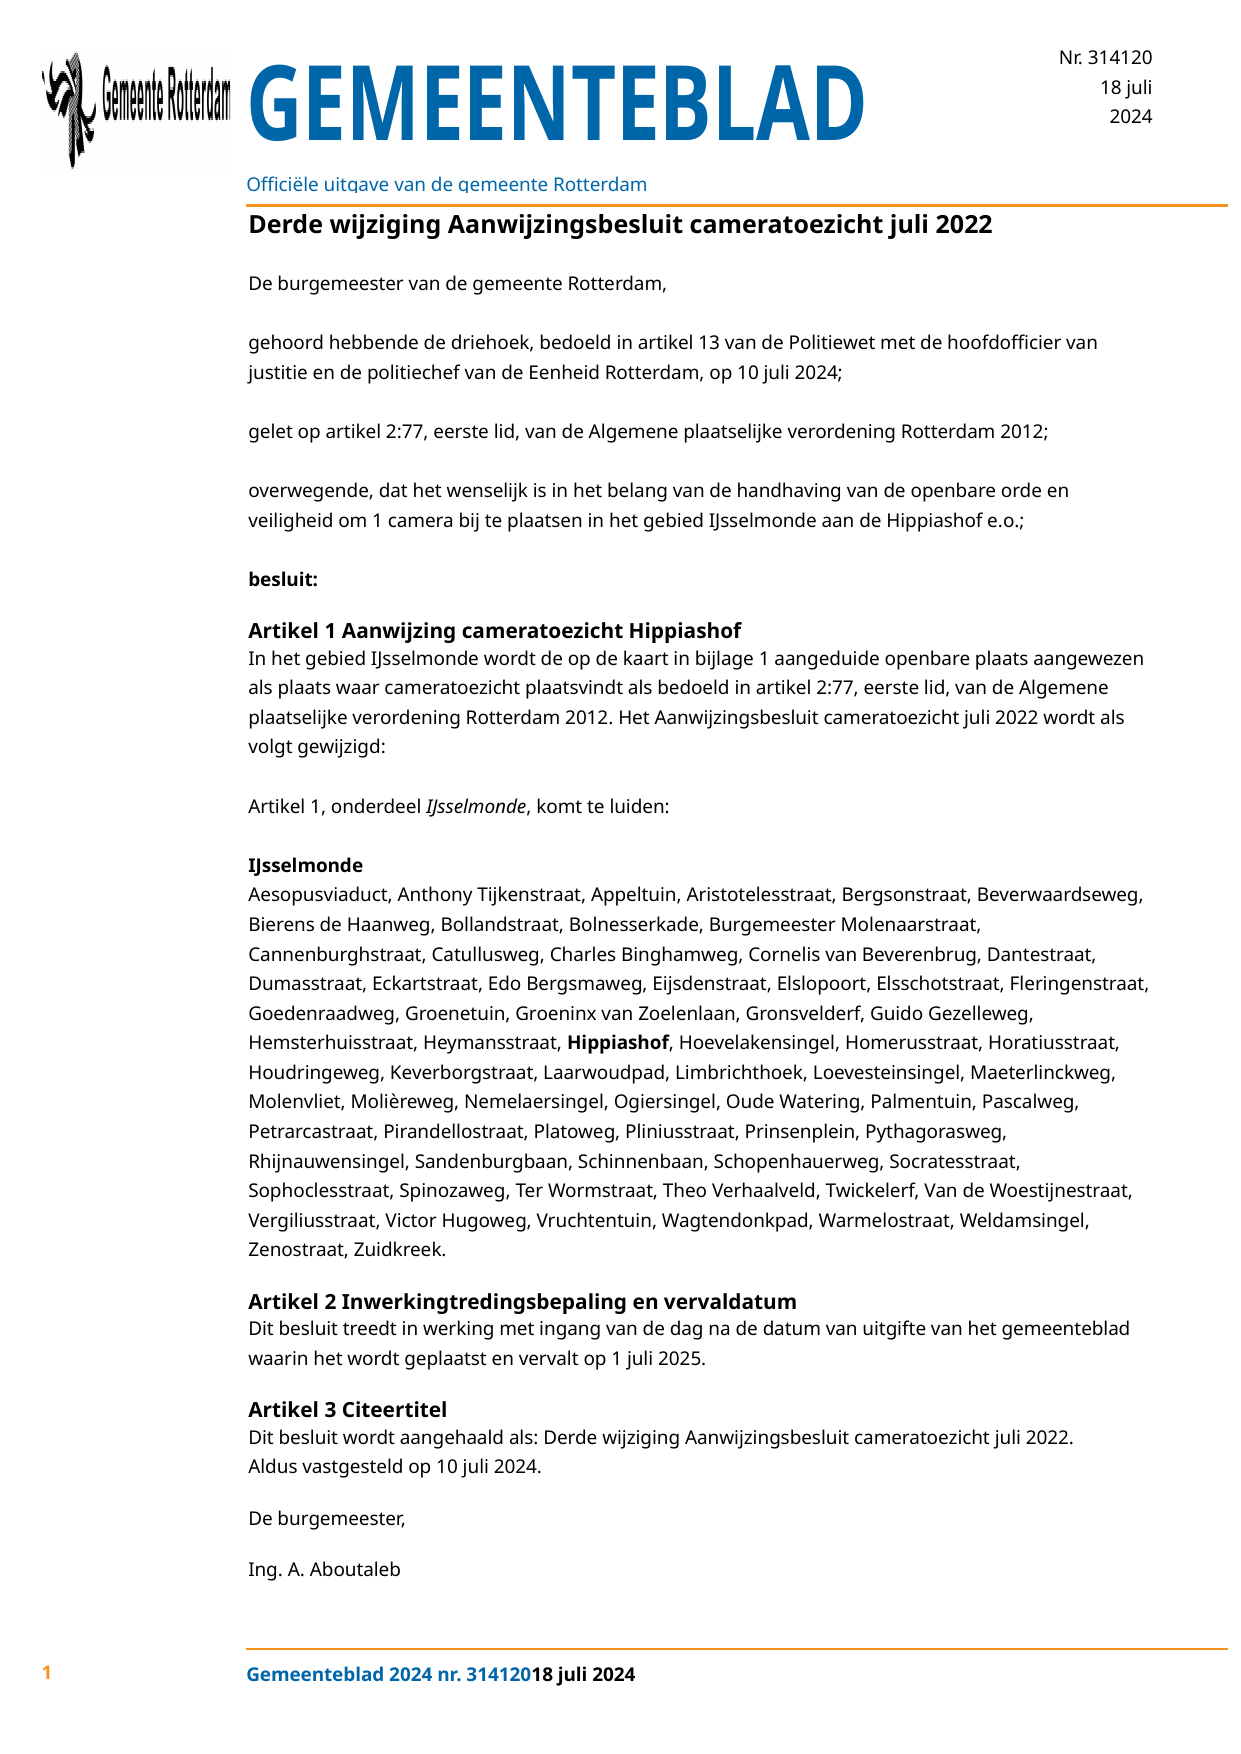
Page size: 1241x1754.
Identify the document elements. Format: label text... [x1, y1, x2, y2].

text Aldus vastgesteld op 10 juli 2024. [248, 1453, 1152, 1479]
picture [41, 47, 231, 172]
text De burgemeester van de gemeente Rotterdam, [248, 270, 1152, 296]
text Dit besluit treedt in werking met ingang van de dag na de datum van uitgifte van het gemeenteblad waarin het wordt geplaatst en vervalt op 1 juli 2025. [248, 1316, 1152, 1371]
text besluit: [248, 566, 1152, 592]
text overwegende, dat het wenselijk is in het belang van de handhaving van de openbare orde en veiligheid om 1 camera bij te plaatsen in het gebied IJsselmonde aan de Hippiashof e.o.; [248, 477, 1152, 533]
text Artikel 1 Aanwijzing cameratoezicht Hippiashof [248, 617, 1152, 645]
text Aesopusviaduct, Anthony Tijkenstraat, Appeltuin, Aristotelesstraat, Bergsonstraat, Beverwaardseweg, Bierens de Haanweg, Bollandstraat, Bolnesserkade, Burgemeester Molenaarstraat, Cannenburghstraat, Catullusweg, Charles Binghamweg, Cornelis van Beverenbrug, Dantestraat, Dumasstraat, Eckartstraat, Edo Bergsmaweg, Eijsdenstraat, Elslopoort, Elsschotstraat, Fleringenstraat, Goedenraadweg, Groenetuin, Groeninx van Zoelenlaan, Gronsvelderf, Guido Gezelleweg, Hemsterhuisstraat, Heymansstraat, Hippiashof, Hoevelakensingel, Homerusstraat, Horatiusstraat, Houdringeweg, Keverborgstraat, Laarwoudpad, Limbrichthoek, Loevesteinsingel, Maeterlinckweg, Molenvliet, Molièreweg, Nemelaersingel, Ogiersingel, Oude Watering, Palmentuin, Pascalweg, Petrarcastraat, Pirandellostraat, Platoweg, Pliniusstraat, Prinsenplein, Pythagorasweg, Rhijnauwensingel, Sandenburgbaan, Schinnenbaan, Schopenhauerweg, Socratesstraat, Sophoclesstraat, Spinozaweg, Ter Wormstraat, Theo Verhaalveld, Twickelerf, Van de Woestijnestraat, Vergiliusstraat, Victor Hugoweg, Vruchtentuin, Wagtendonkpad, Warmelostraat, Weldamsingel, Zenostraat, Zuidkreek. [248, 882, 1152, 1262]
text gelet op artikel 2:77, eerste lid, van de Algemene plaatselijke verordening Rotterdam 2012; [248, 418, 1152, 444]
text gehoord hebbende de driehoek, bedoeld in artikel 13 van de Politiewet met de hoofdofficier van justitie en de politiechef van de Eenheid Rotterdam, op 10 juli 2024; [248, 329, 1152, 385]
text Dit besluit wordt aangehaald als: Derde wijziging Aanwijzingsbesluit cameratoezicht juli 2022. [248, 1424, 1152, 1450]
text De burgemeester, [248, 1505, 1152, 1531]
text Derde wijziging Aanwijzingsbesluit cameratoezicht juli 2022 [248, 207, 1152, 241]
text Artikel 3 Citeertitel [248, 1396, 1152, 1424]
text IJsselmonde [248, 852, 1152, 878]
text Artikel 1, onderdeel IJsselmonde, komt te luiden: [248, 793, 1152, 819]
text Ing. A. Aboutaleb [248, 1556, 1152, 1582]
text Artikel 2 Inwerkingtredingsbepaling en vervaldatum [248, 1287, 1152, 1316]
text In het gebied IJsselmonde wordt de op de kaart in bijlage 1 aangeduide openbare plaats aangewezen als plaats waar cameratoezicht plaatsvindt als bedoeld in artikel 2:77, eerste lid, van de Algemene plaatselijke verordening Rotterdam 2012. Het Aanwijzingsbesluit cameratoezicht juli 2022 wordt als volgt gewijzigd: [248, 645, 1152, 759]
